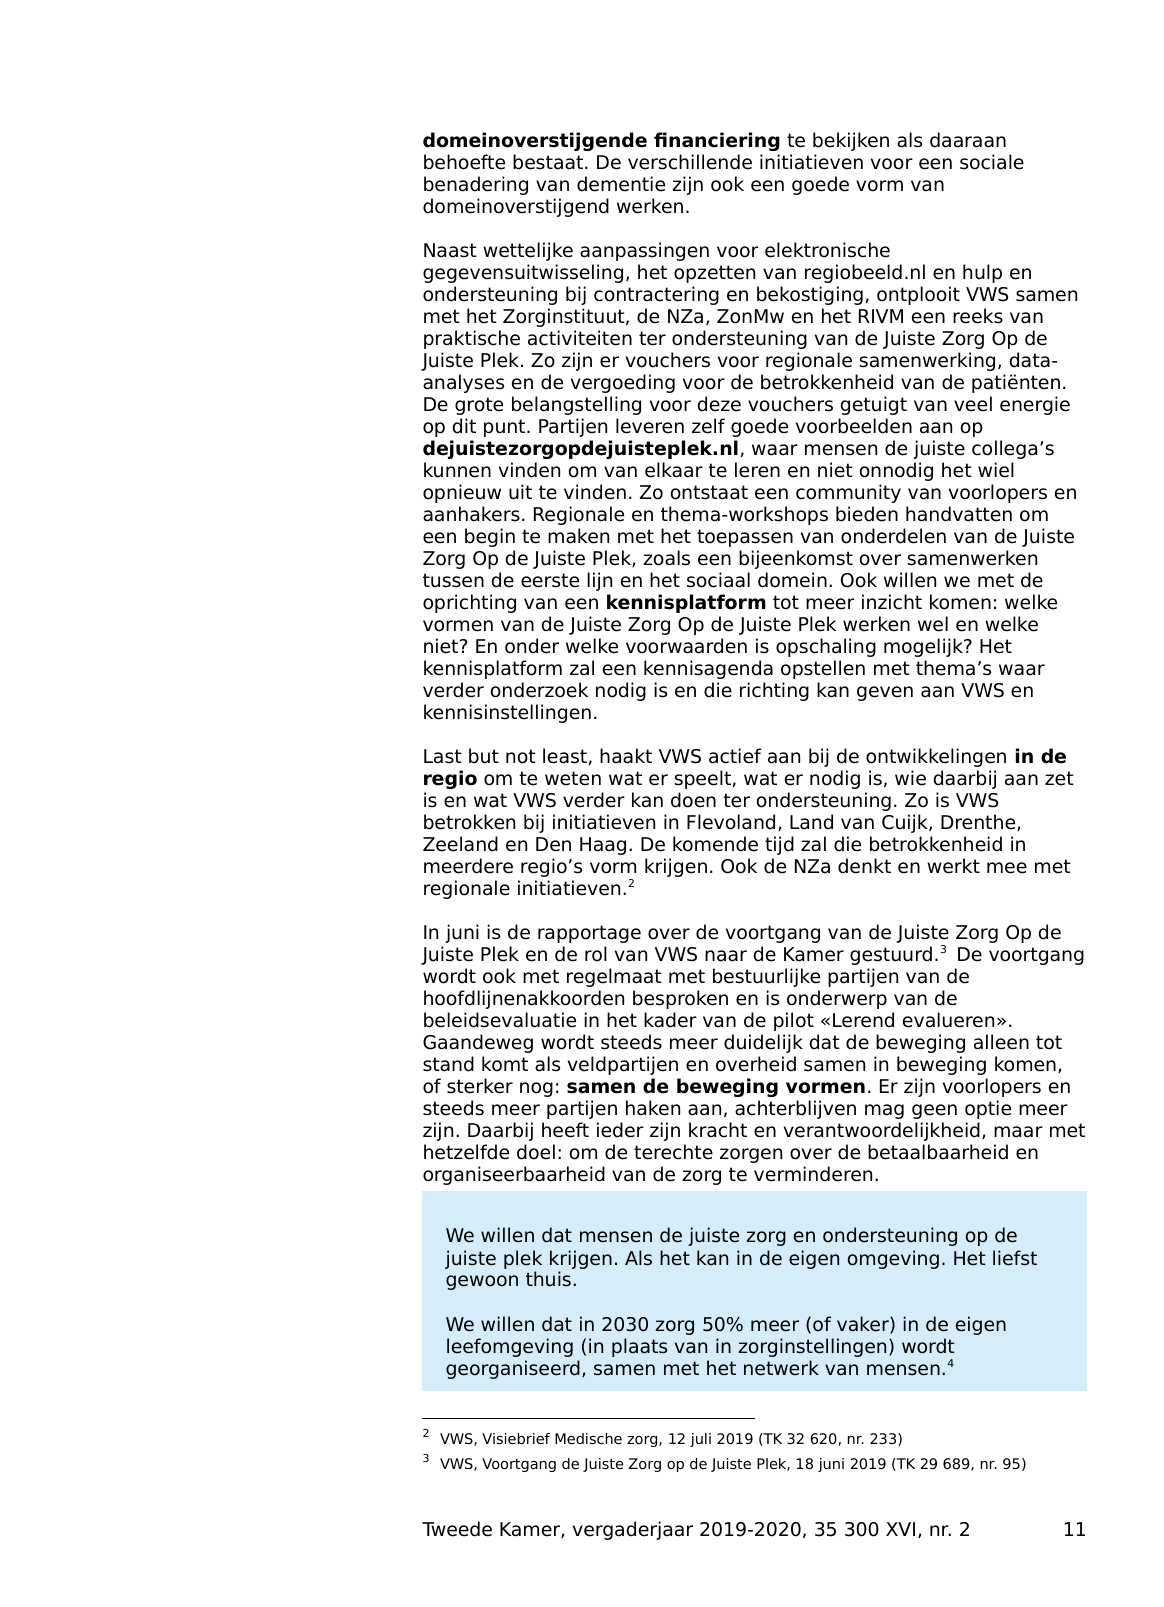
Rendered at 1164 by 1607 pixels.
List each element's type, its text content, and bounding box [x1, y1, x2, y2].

text Naast wettelijke aanpassingen voor elektronische gegevensuitwisseling, het opzetten van regiobeeld.nl en hulp en ondersteuning bij contractering en bekostiging, ontplooit VWS samen met het Zorginstituut, de NZa, ZonMw en het RIVM een reeks van praktische activiteiten ter ondersteuning van de Juiste Zorg Op de Juiste Plek. Zo zijn er vouchers voor regionale samenwerking, data-analyses en de vergoeding voor de betrokkenheid van de patiënten. De grote belangstelling voor deze vouchers getuigt van veel energie op dit punt. Partijen leveren zelf goede voorbeelden aan op dejuistezorgopdejuisteplek.nl, waar mensen de juiste collega’s kunnen vinden om van elkaar te leren en niet onnodig het wiel opnieuw uit te vinden. Zo ontstaat een community van voorlopers en aanhakers. Regionale en thema-workshops bieden handvatten om een begin te maken met het toepassen van onderdelen van de Juiste Zorg Op de Juiste Plek, zoals een bijeenkomst over samenwerken tussen de eerste lijn en het sociaal domein. Ook willen we met de oprichting van een kennisplatform tot meer inzicht komen: welke vormen van de Juiste Zorg Op de Juiste Plek werken wel en welke niet? En onder welke voorwaarden is opschaling mogelijk? Het kennisplatform zal een kennisagenda opstellen met thema’s waar verder onderzoek nodig is en die richting kan geven aan VWS en kennisinstellingen. [422, 240, 1087, 723]
text In juni is de rapportage over de voortgang van de Juiste Zorg Op de Juiste Plek en de rol van VWS naar de Kamer gestuurd. De voortgang wordt ook met regelmaat met bestuurlijke partijen van de hoofdlijnenakkoorden besproken en is onderwerp van de beleidsevaluatie in het kader van de pilot «Lerend evalueren». Gaandeweg wordt steeds meer duidelijk dat de beweging alleen tot stand komt als veldpartijen en overheid samen in beweging komen, of sterker nog: samen de beweging vormen. Er zijn voorlopers en steeds meer partijen haken aan, achterblijven mag geen optie meer zijn. Daarbij heeft ieder zijn kracht en verantwoordelijkheid, maar met hetzelfde doel: om de terechte zorgen over de betaalbaarheid en organiseerbaarheid van de zorg te verminderen. [422, 922, 1087, 1186]
table_header We willen dat mensen de juiste zorg en ondersteuning op de juiste plek krijgen. Als het kan in de eigen omgeving. Het liefst gewoon thuis. We willen dat in 2030 zorg 50% meer (of vaker) in de eigen leefomgeving (in plaats van in zorginstellingen) wordt georganiseerd, samen met het netwerk van mensen. [422, 1191, 1087, 1391]
text Last but not least, haakt VWS actief aan bij de ontwikkelingen in de regio om te weten wat er speelt, wat er nodig is, wie daarbij aan zet is en wat VWS verder kan doen ter ondersteuning. Zo is VWS betrokken bij initiatieven in Flevoland, Land van Cuijk, Drenthe, Zeeland en Den Haag. De komende tijd zal die betrokkenheid in meerdere regio’s vorm krijgen. Ook de NZa denkt en werkt mee met regionale initiatieven. [422, 746, 1087, 899]
text VWS, Visiebrief Medische zorg, 12 juli 2019 (TK 32 620, nr. 233) [422, 1427, 1087, 1449]
text domeinoverstijgende financiering te bekijken als daaraan behoefte bestaat. De verschillende initiatieven voor een sociale benadering van dementie zijn ook een goede vorm van domeinoverstijgend werken. [422, 130, 1087, 218]
text VWS, Voortgang de Juiste Zorg op de Juiste Plek, 18 juni 2019 (TK 29 689, nr. 95) [422, 1452, 1087, 1474]
